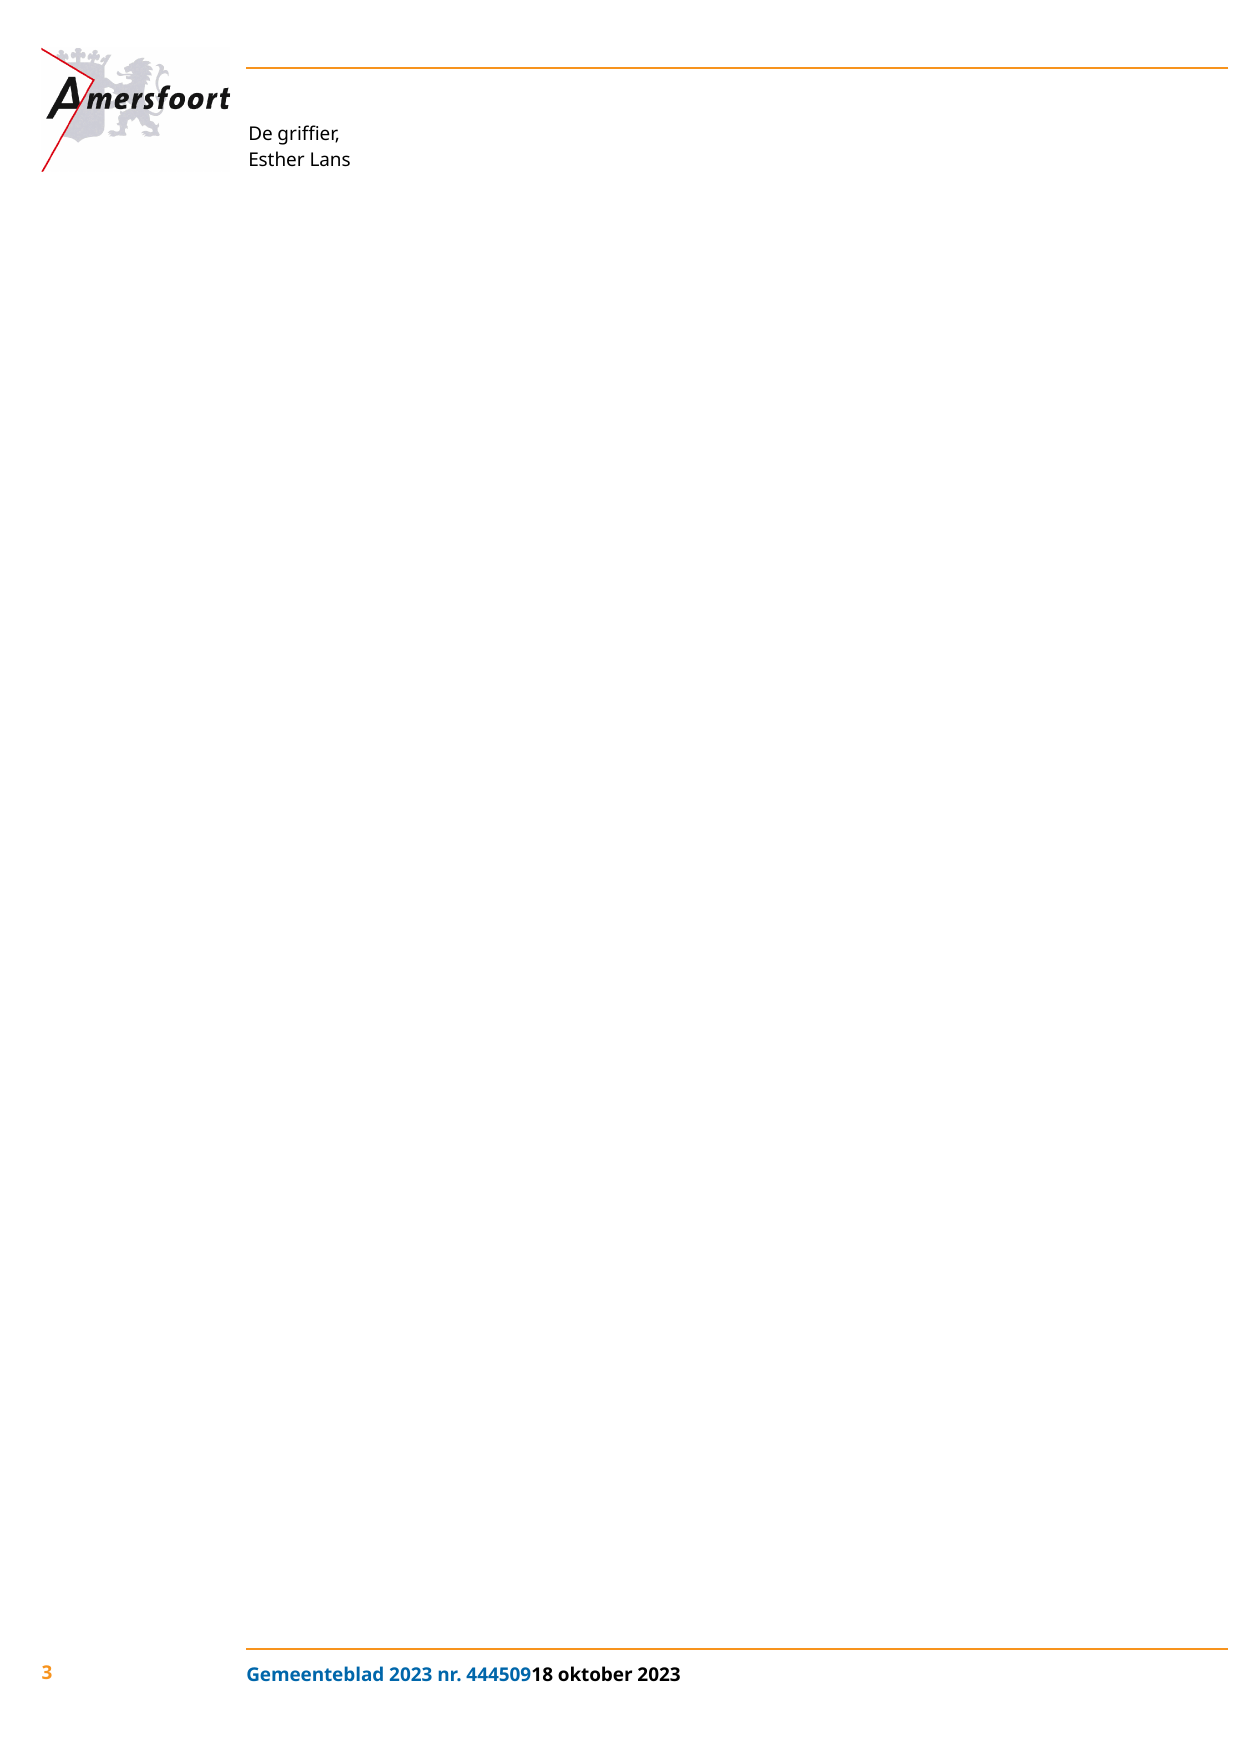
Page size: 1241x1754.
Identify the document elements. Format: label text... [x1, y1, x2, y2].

text De griffier, [248, 121, 1152, 146]
picture [41, 47, 231, 172]
text Esther Lans [248, 146, 1152, 172]
